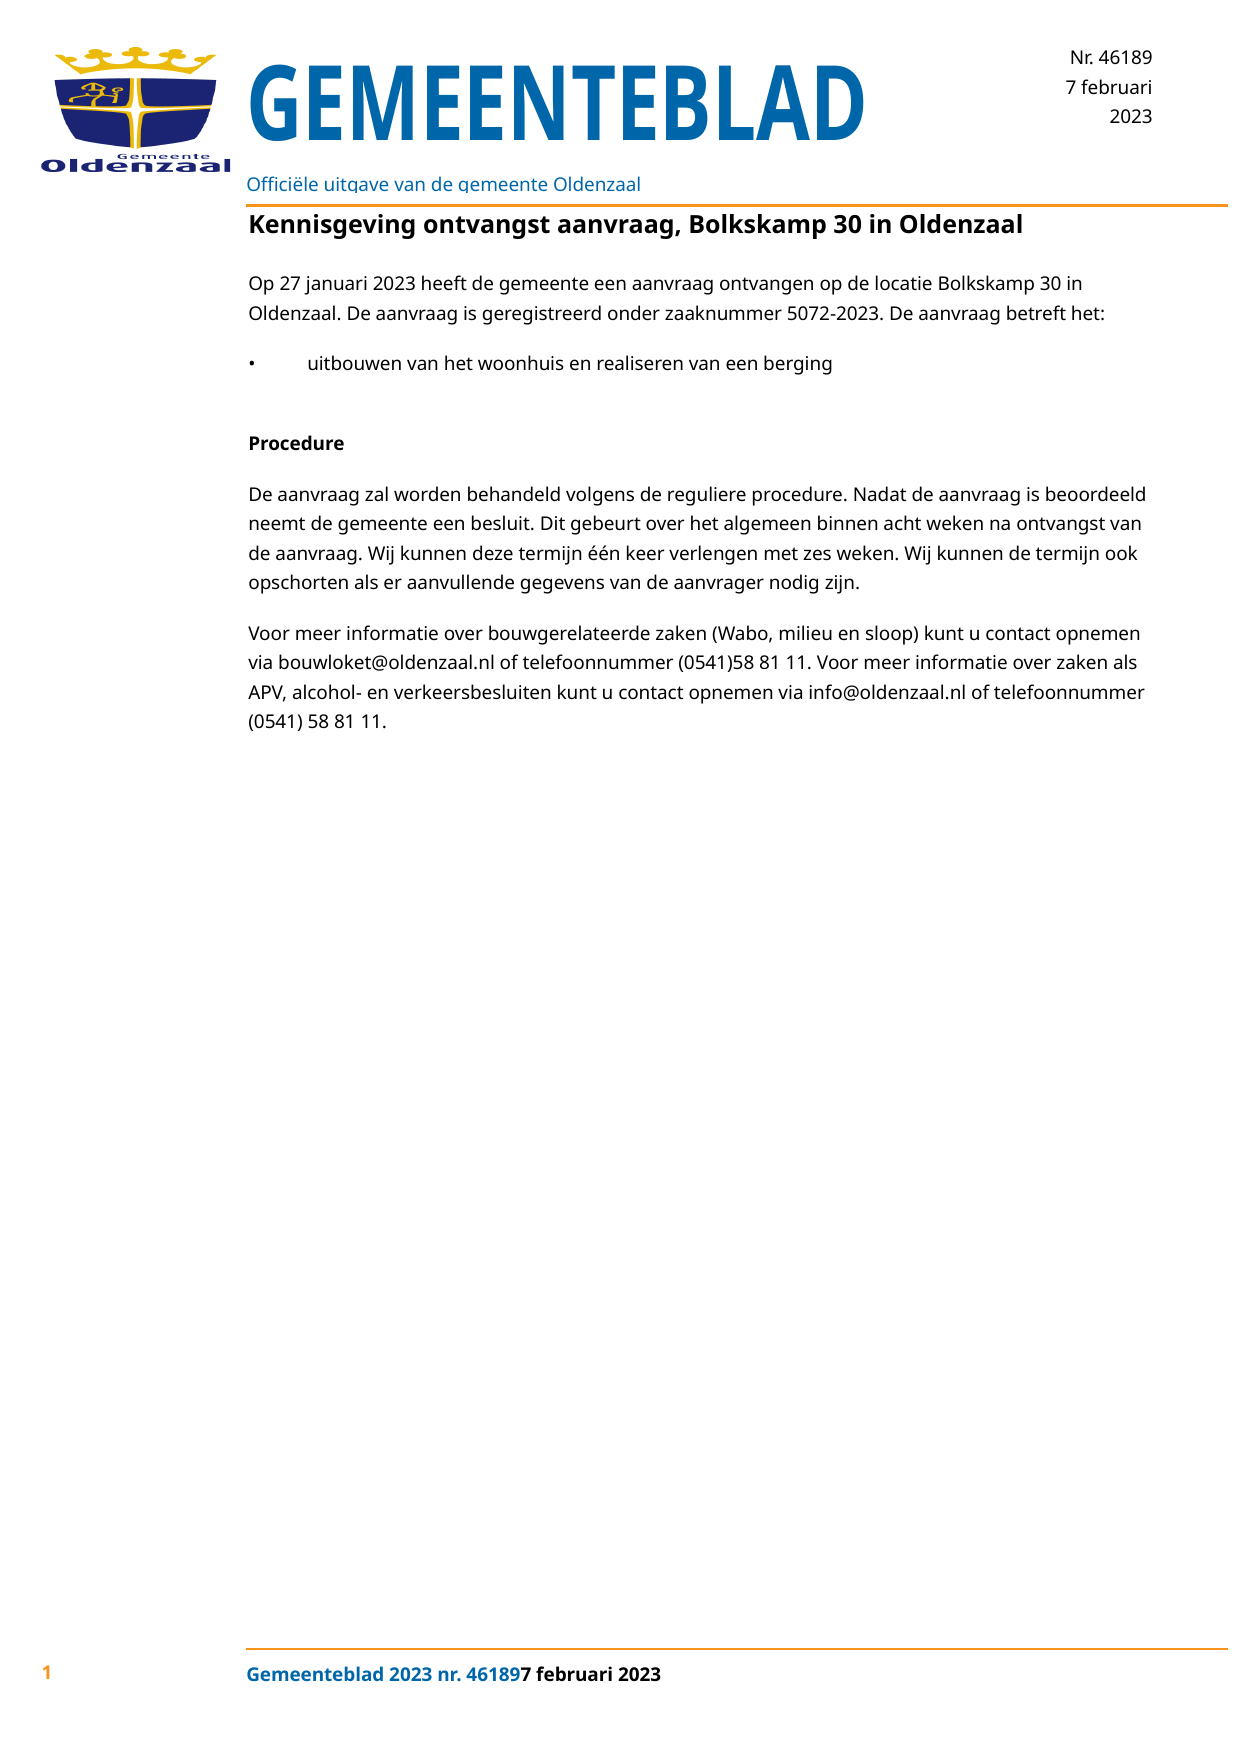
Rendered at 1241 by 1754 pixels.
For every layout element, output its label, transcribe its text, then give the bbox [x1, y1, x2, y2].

list uitbouwen van het woonhuis en realiseren van een berging [248, 350, 1152, 376]
text De aanvraag zal worden behandeld volgens de reguliere procedure. Nadat de aanvraag is beoordeeld neemt de gemeente een besluit. Dit gebeurt over het algemeen binnen acht weken na ontvangst van de aanvraag. Wij kunnen deze termijn één keer verlengen met zes weken. Wij kunnen de termijn ook opschorten als er aanvullende gegevens van de aanvrager nodig zijn. [248, 481, 1152, 595]
text Op 27 januari 2023 heeft de gemeente een aanvraag ontvangen op de locatie Bolkskamp 30 in Oldenzaal. De aanvraag is geregistreerd onder zaaknummer 5072-2023. De aanvraag betreft het: [248, 270, 1152, 326]
picture [41, 47, 231, 172]
text Voor meer informatie over bouwgerelateerde zaken (Wabo, milieu en sloop) kunt u contact opnemen via bouwloket@oldenzaal.nl of telefoonnummer (0541)58 81 11. Voor meer informatie over zaken als APV, alcohol- en verkeersbesluiten kunt u contact opnemen via info@oldenzaal.nl of telefoonnummer (0541) 58 81 11. [248, 620, 1152, 734]
text Procedure [248, 430, 1152, 456]
text Kennisgeving ontvangst aanvraag, Bolkskamp 30 in Oldenzaal [248, 207, 1152, 241]
